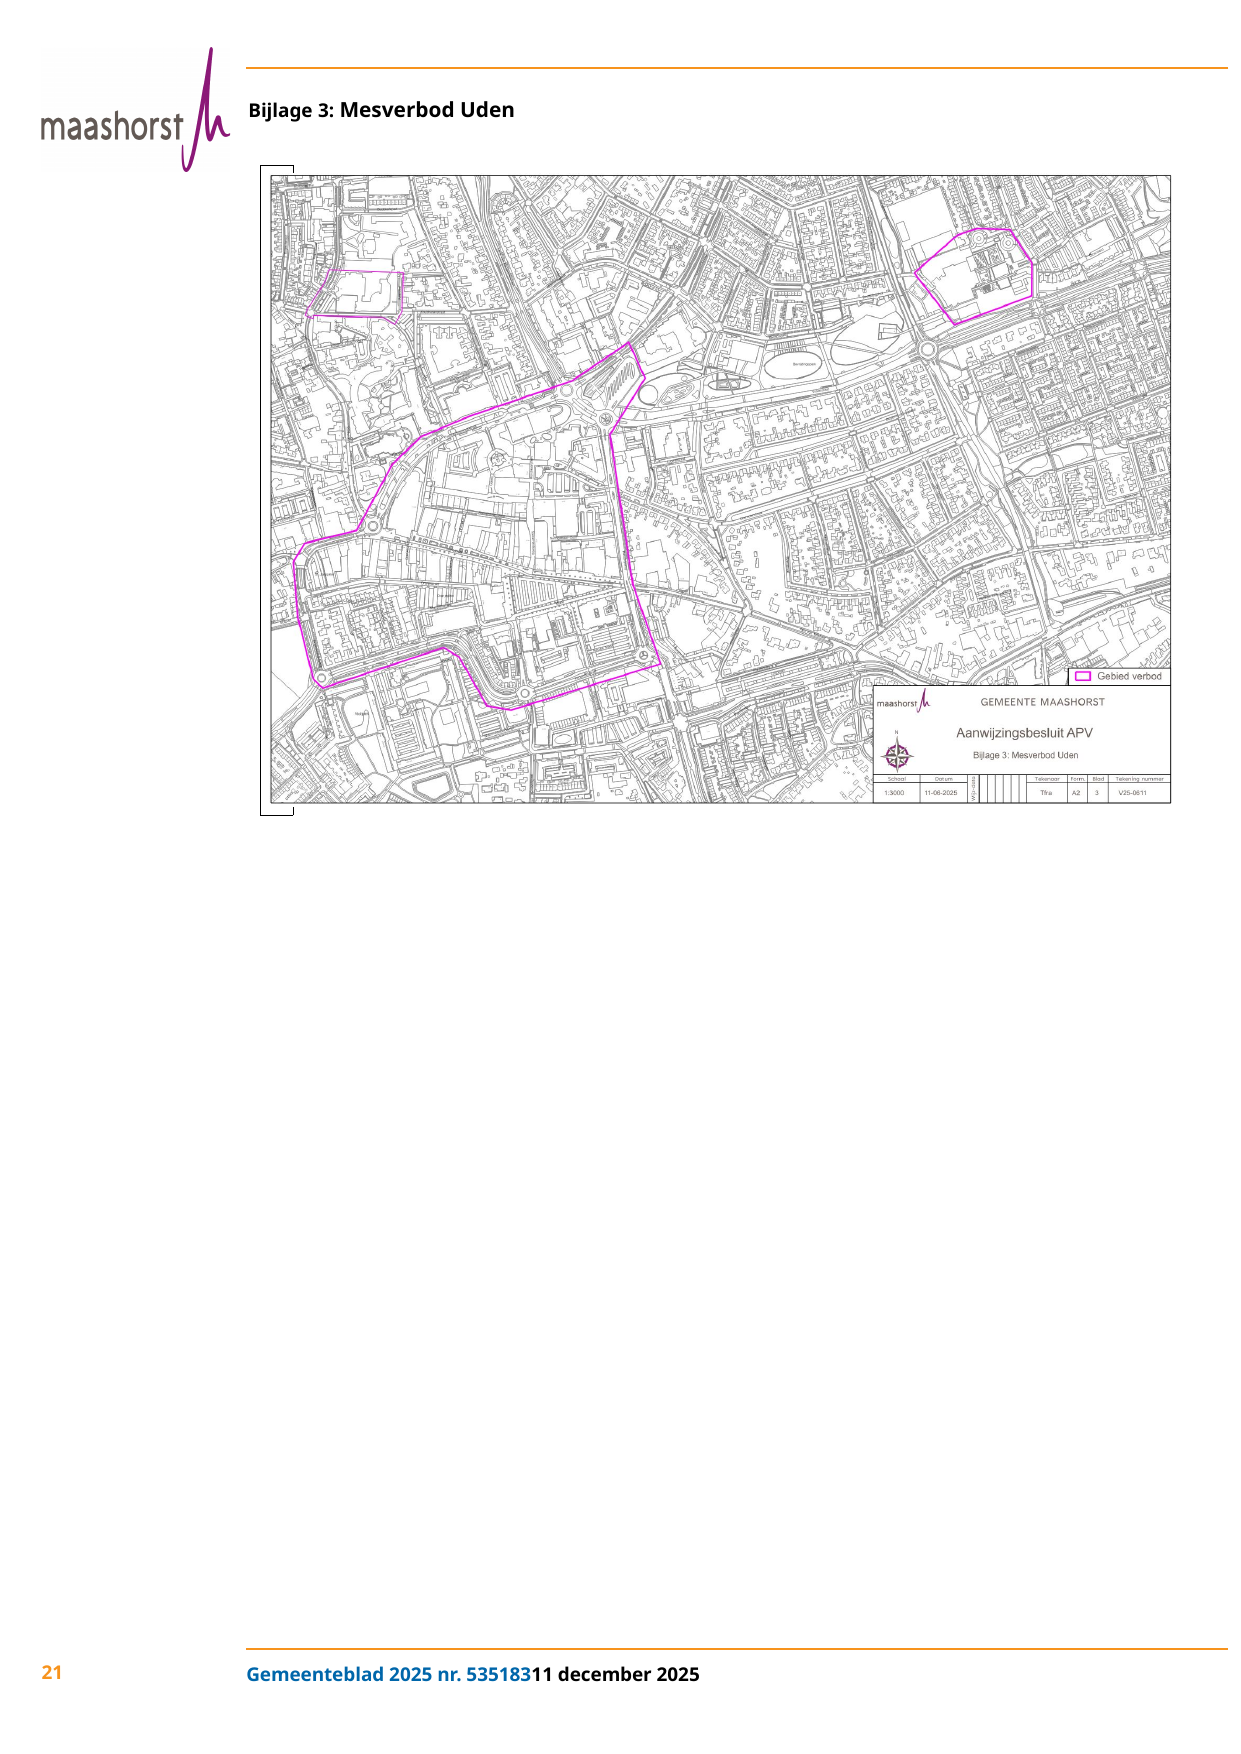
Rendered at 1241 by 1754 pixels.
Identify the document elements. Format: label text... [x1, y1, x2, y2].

picture [41, 47, 231, 172]
picture [268, 173, 1173, 807]
text Bijlage 3: Mesverbod Uden [248, 95, 1152, 123]
